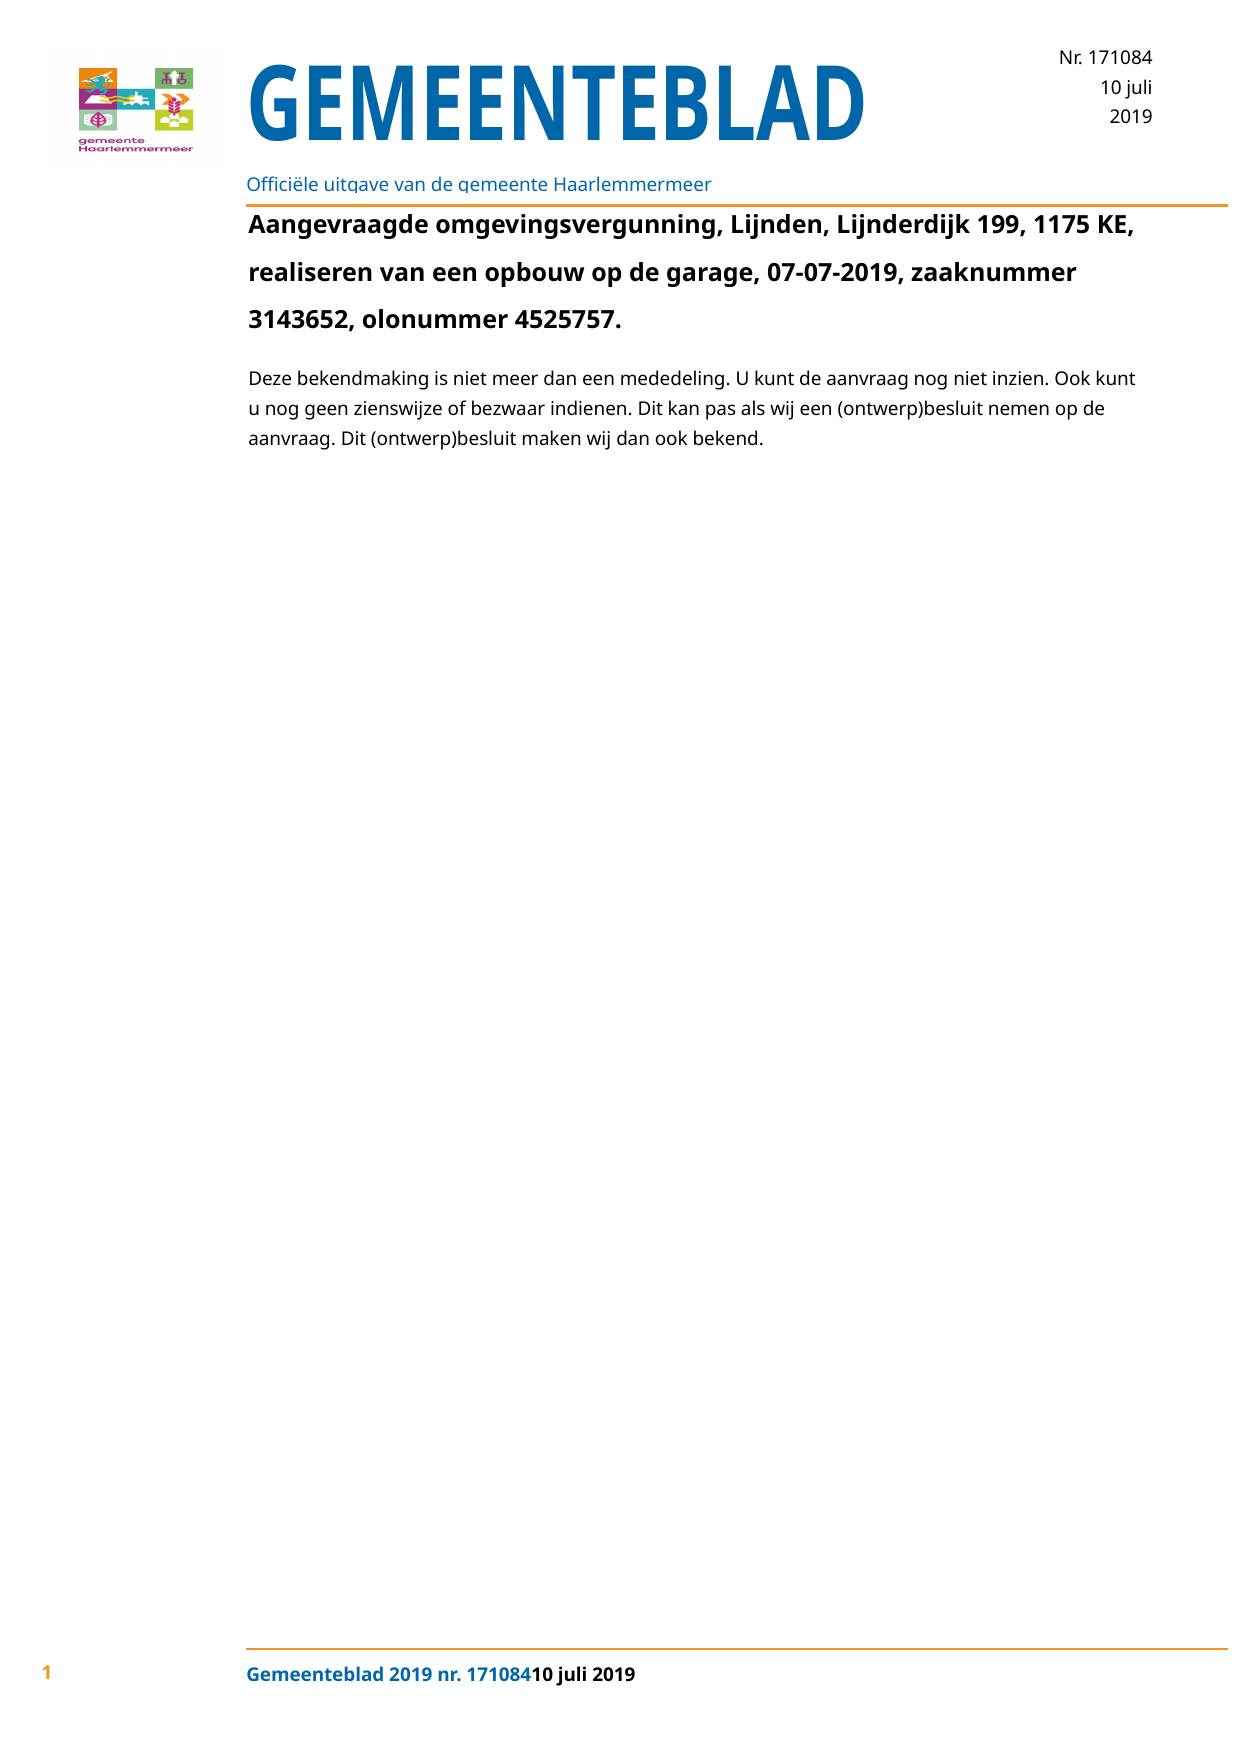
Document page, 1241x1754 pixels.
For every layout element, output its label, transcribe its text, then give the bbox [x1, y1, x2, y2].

text Deze bekendmaking is niet meer dan een mededeling. U kunt de aanvraag nog niet inzien. Ook kunt u nog geen zienswijze of bezwaar indienen. Dit kan pas als wij een (ontwerp)besluit nemen op de aanvraag. Dit (ontwerp)besluit maken wij dan ook bekend. [248, 366, 1152, 450]
text Aangevraagde omgevingsvergunning, Lijnden, Lijnderdijk 199, 1175 KE, realiseren van een opbouw op de garage, 07-07-2019, zaaknummer 3143652, olonummer 4525757. [248, 207, 1152, 336]
picture [41, 47, 231, 172]
